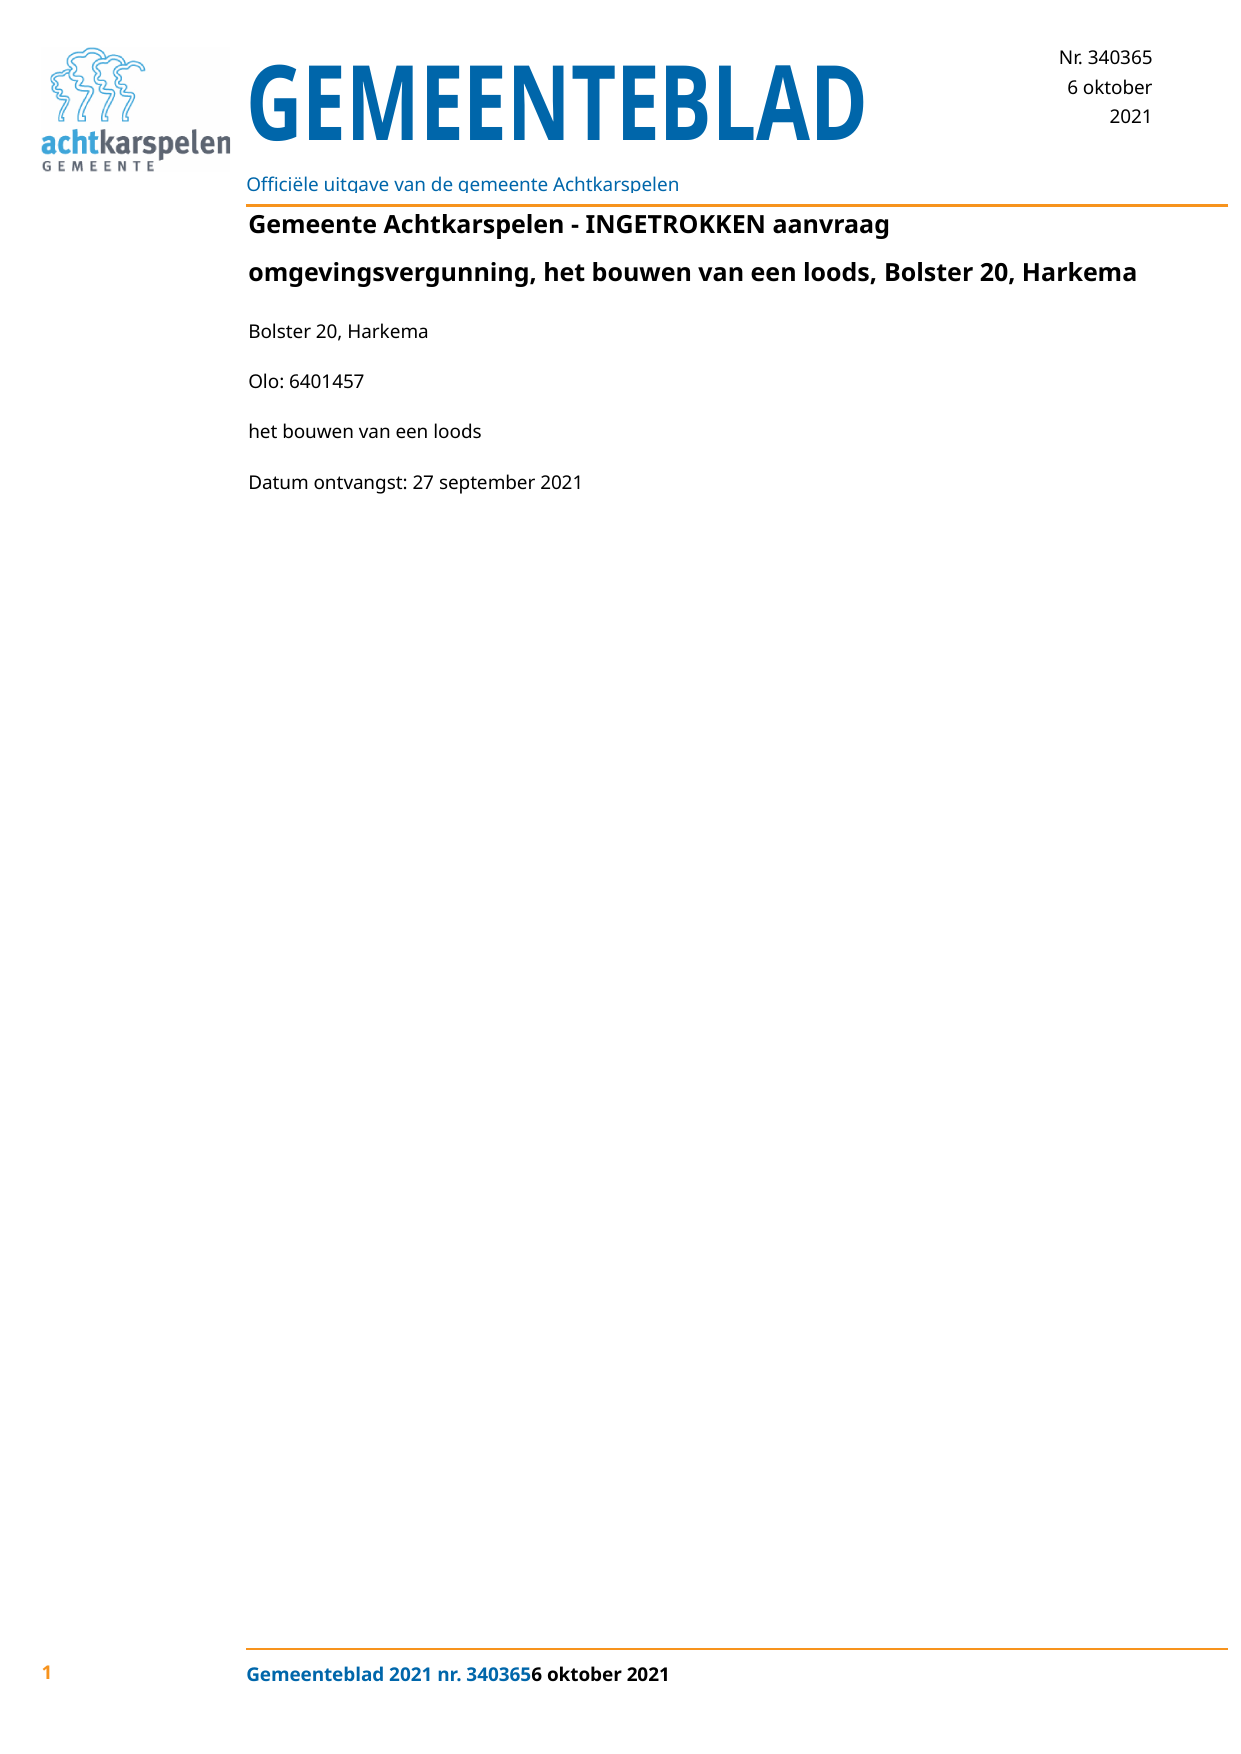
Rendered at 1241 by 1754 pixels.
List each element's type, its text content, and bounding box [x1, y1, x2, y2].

picture [41, 47, 231, 172]
text het bouwen van een loods [248, 419, 1152, 444]
text Datum ontvangst: 27 september 2021 [248, 469, 1152, 495]
text Olo: 6401457 [248, 368, 1152, 394]
text Bolster 20, Harkema [248, 318, 1152, 344]
text Gemeente Achtkarspelen - INGETROKKEN aanvraag omgevingsvergunning, het bouwen van een loods, Bolster 20, Harkema [248, 207, 1152, 288]
